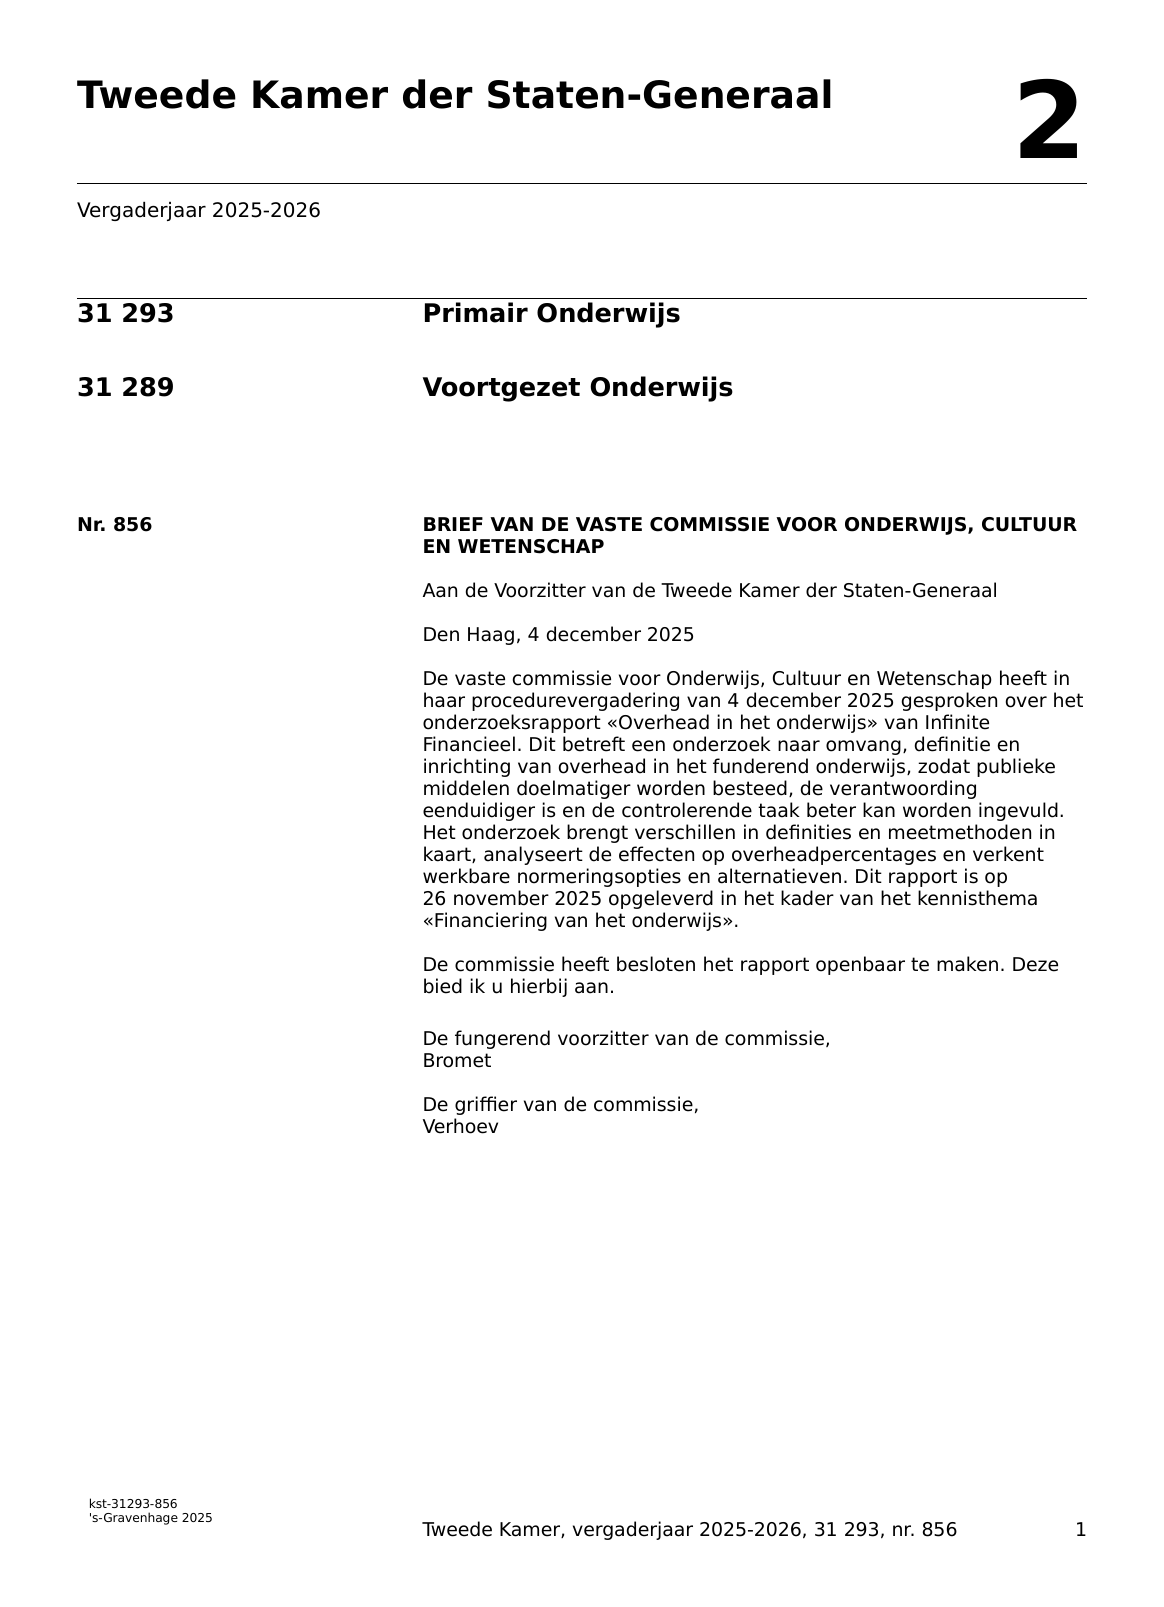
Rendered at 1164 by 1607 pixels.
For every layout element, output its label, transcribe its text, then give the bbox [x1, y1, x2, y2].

subtitle Nr. 856 BRIEF VAN DE VASTE COMMISSIE VOOR ONDERWIJS, CULTUUR EN WETENSCHAP [77, 514, 1087, 558]
text De griffier van de commissie, Verhoev [422, 1094, 1087, 1138]
text kst-31293-856 [88, 1497, 323, 1511]
table_cell Vergaderjaar 2025-2026 [77, 184, 1087, 298]
text De vaste commissie voor Onderwijs, Cultuur en Wetenschap heeft in haar procedurevergadering van 4 december 2025 gesproken over het onderzoeksrapport «Overhead in het onderwijs» van Infinite Financieel. Dit betreft een onderzoek naar omvang, definitie en inrichting van overhead in het funderend onderwijs, zodat publieke middelen doelmatiger worden besteed, de verantwoording eenduidiger is en de controlerende taak beter kan worden ingevuld. Het onderzoek brengt verschillen in definities en meetmethoden in kaart, analyseert de effecten op overheadpercentages en verkent werkbare normeringsopties en alternatieven. Dit rapport is op 26 november 2025 opgeleverd in het kader van het kennisthema «Financiering van het onderwijs». [422, 668, 1087, 932]
text Den Haag, 4 december 2025 [422, 624, 1087, 646]
text Aan de Voorzitter van de Tweede Kamer der Staten-Generaal [422, 580, 1087, 602]
text De fungerend voorzitter van de commissie, Bromet [422, 1028, 1087, 1072]
subtitle 31 293 Primair Onderwijs [77, 299, 1087, 329]
text De commissie heeft besloten het rapport openbaar te maken. Deze bied ik u hierbij aan. [422, 954, 1087, 998]
table_header 2 [886, 59, 1087, 183]
subtitle 31 289 Voortgezet Onderwijs [77, 373, 1087, 403]
text 's-Gravenhage 2025 [88, 1511, 323, 1525]
table_header Tweede Kamer der Staten-Generaal [77, 59, 886, 183]
